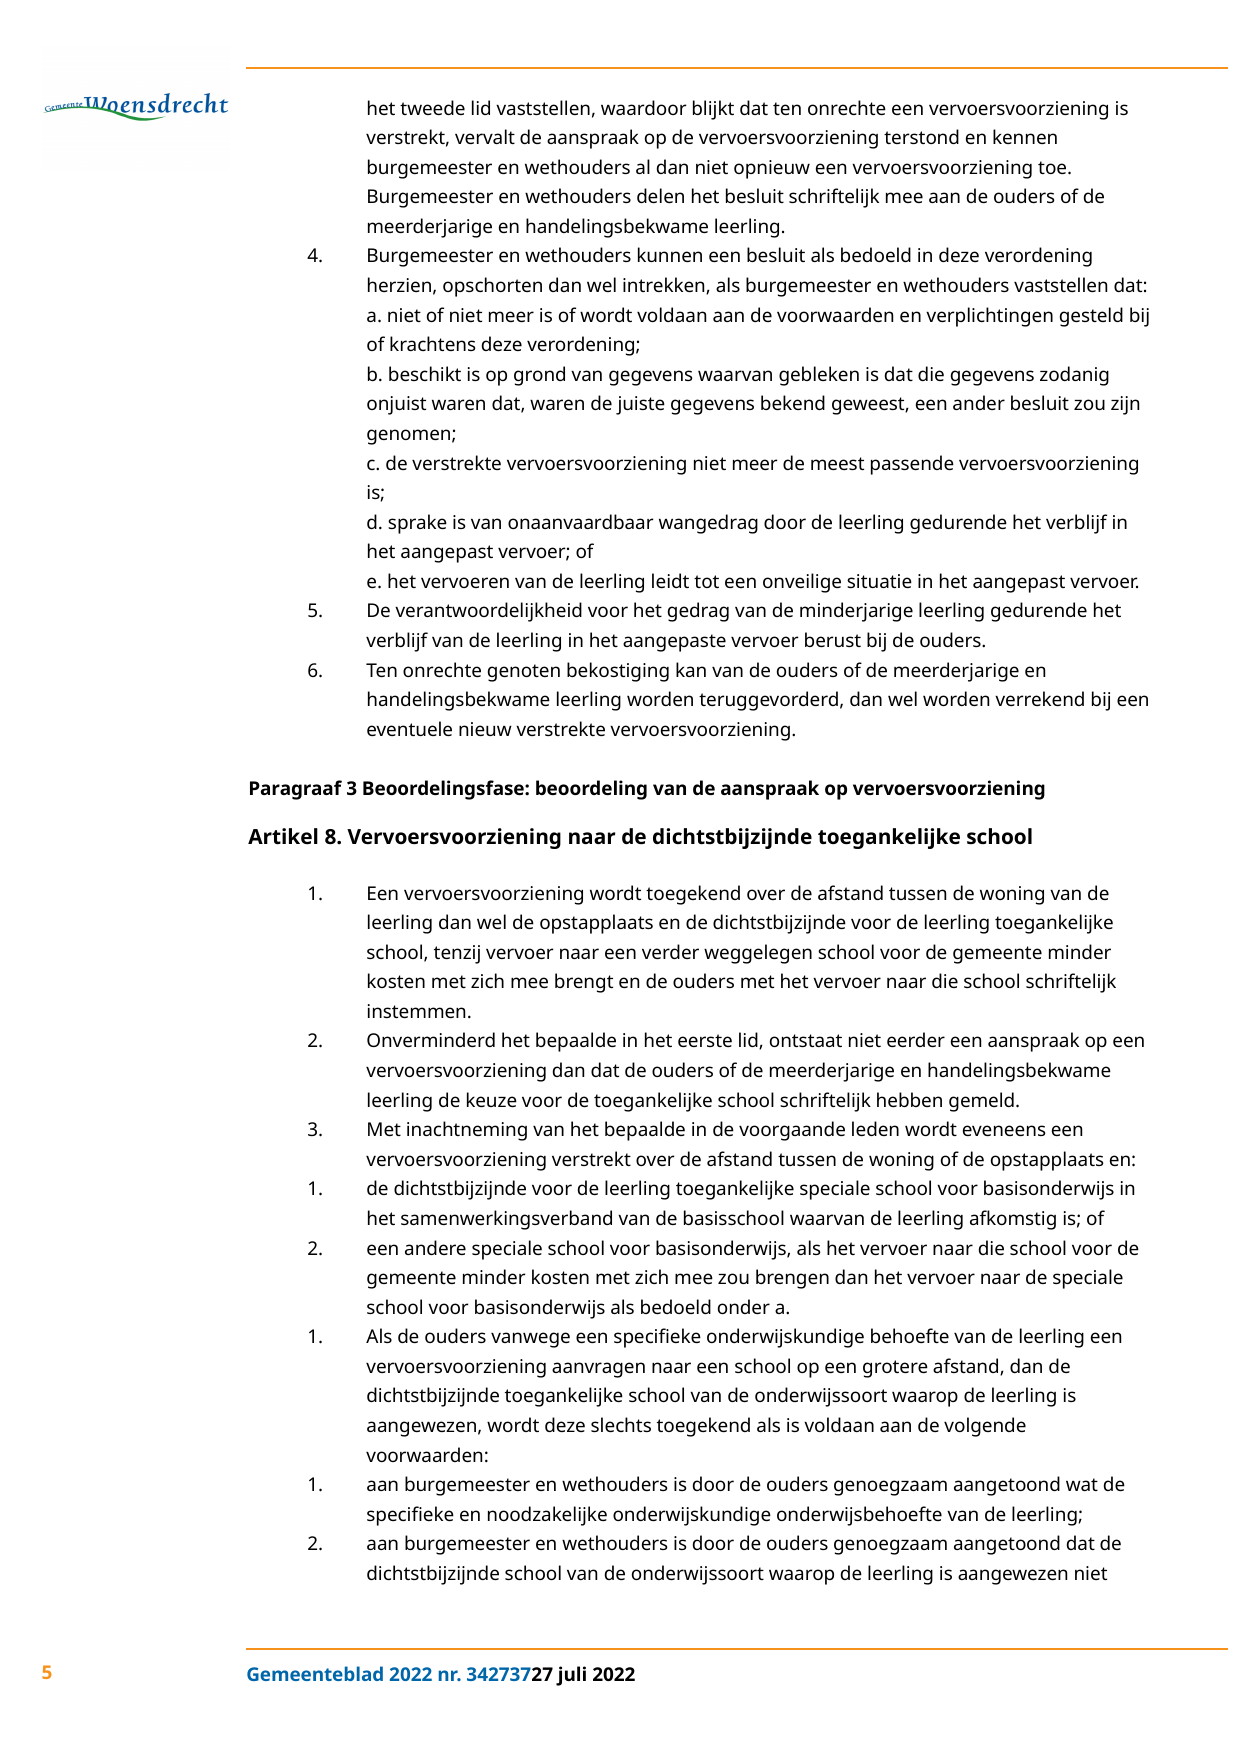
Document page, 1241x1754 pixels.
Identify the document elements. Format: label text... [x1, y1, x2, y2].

list a. niet of niet meer is of wordt voldaan aan de voorwaarden en verplichtingen gesteld bij of krachtens deze verordening; [307, 302, 1152, 357]
list c. de verstrekte vervoersvoorziening niet meer de meest passende vervoersvoorziening is; [307, 450, 1152, 505]
text Paragraaf 3 Beoordelingsfase: beoordeling van de aanspraak op vervoersvoorziening [248, 775, 1152, 801]
list een andere speciale school voor basisonderwijs, als het vervoer naar die school voor de gemeente minder kosten met zich mee zou brengen dan het vervoer naar de speciale school voor basisonderwijs als bedoeld onder a. [307, 1235, 1152, 1320]
list b. beschikt is op grond van gegevens waarvan gebleken is dat die gegevens zodanig onjuist waren dat, waren de juiste gegevens bekend geweest, een ander besluit zou zijn genomen; [307, 361, 1152, 446]
list de dichtstbijzijnde voor de leerling toegankelijke speciale school voor basisonderwijs in het samenwerkingsverband van de basisschool waarvan de leerling afkomstig is; of [307, 1176, 1152, 1231]
list aan burgemeester en wethouders is door de ouders genoegzaam aangetoond wat de specifieke en noodzakelijke onderwijskundige onderwijsbehoefte van de leerling; [307, 1471, 1152, 1527]
list Een vervoersvoorziening wordt toegekend over de afstand tussen de woning van de leerling dan wel de opstapplaats en de dichtstbijzijnde voor de leerling toegankelijke school, tenzij vervoer naar een verder weggelegen school voor de gemeente minder kosten met zich mee brengt en de ouders met het vervoer naar die school schriftelijk instemmen. [307, 880, 1152, 1024]
list Onverminderd het bepaalde in het eerste lid, ontstaat niet eerder een aanspraak op een vervoersvoorziening dan dat de ouders of de meerderjarige en handelingsbekwame leerling de keuze voor de toegankelijke school schriftelijk hebben gemeld. [307, 1028, 1152, 1113]
list d. sprake is van onaanvaardbaar wangedrag door de leerling gedurende het verblijf in het aangepast vervoer; of [307, 509, 1152, 564]
list aan burgemeester en wethouders is door de ouders genoegzaam aangetoond dat de dichtstbijzijnde school van de onderwijssoort waarop de leerling is aangewezen niet [307, 1531, 1152, 1586]
list Met inachtneming van het bepaalde in de voorgaande leden wordt eveneens een vervoersvoorziening verstrekt over de afstand tussen de woning of de opstapplaats en: [307, 1116, 1152, 1172]
list Ten onrechte genoten bekostiging kan van de ouders of de meerderjarige en handelingsbekwame leerling worden teruggevorderd, dan wel worden verrekend bij een eventuele nieuw verstrekte vervoersvoorziening. [307, 657, 1152, 742]
list De verantwoordelijkheid voor het gedrag van de minderjarige leerling gedurende het verblijf van de leerling in het aangepaste vervoer berust bij de ouders. [307, 598, 1152, 653]
list e. het vervoeren van de leerling leidt tot een onveilige situatie in het aangepast vervoer. [307, 568, 1152, 594]
list Burgemeester en wethouders kunnen een besluit als bedoeld in deze verordening herzien, opschorten dan wel intrekken, als burgemeester en wethouders vaststellen dat: [307, 243, 1152, 298]
list Als de ouders vanwege een specifieke onderwijskundige behoefte van de leerling een vervoersvoorziening aanvragen naar een school op een grotere afstand, dan de dichtstbijzijnde toegankelijke school van de onderwijssoort waarop de leerling is aangewezen, wordt deze slechts toegekend als is voldaan aan de volgende voorwaarden: [307, 1323, 1152, 1468]
picture [41, 47, 231, 172]
list het tweede lid vaststellen, waardoor blijkt dat ten onrechte een vervoersvoorziening is verstrekt, vervalt de aanspraak op de vervoersvoorziening terstond en kennen burgemeester en wethouders al dan niet opnieuw een vervoersvoorziening toe. Burgemeester en wethouders delen het besluit schriftelijk mee aan de ouders of de meerderjarige en handelingsbekwame leerling. [307, 95, 1152, 239]
text Artikel 8. Vervoersvoorziening naar de dichtstbijzijnde toegankelijke school [248, 822, 1152, 850]
